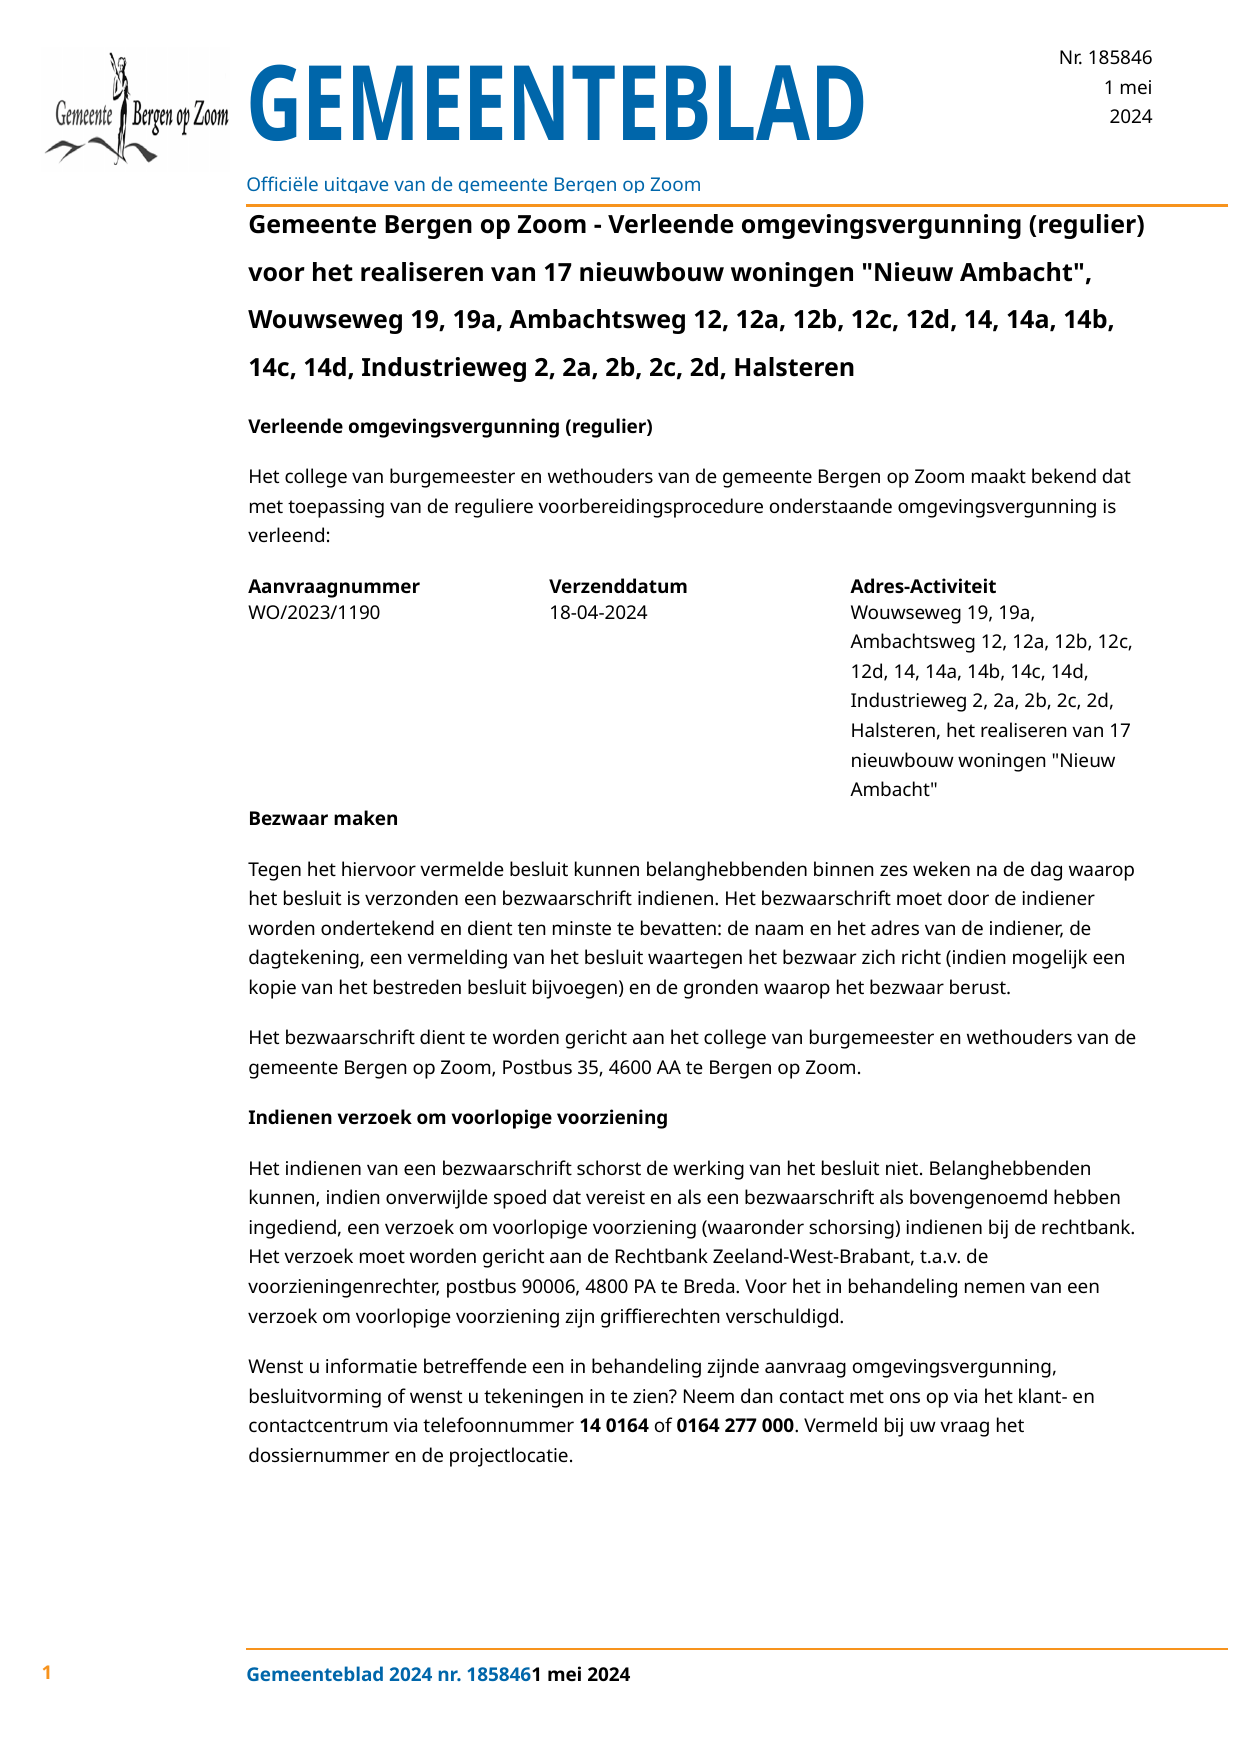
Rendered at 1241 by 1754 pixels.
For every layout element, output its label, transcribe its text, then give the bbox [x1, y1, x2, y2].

text Het indienen van een bezwaarschrift schorst de werking van het besluit niet. Belanghebbenden kunnen, indien onverwijlde spoed dat vereist en als een bezwaarschrift als bovengenoemd hebben ingediend, een verzoek om voorlopige voorziening (waaronder schorsing) indienen bij de rechtbank. Het verzoek moet worden gericht aan de Rechtbank Zeeland-West-Brabant, t.a.v. de voorzieningenrechter, postbus 90006, 4800 PA te Breda. Voor het in behandeling nemen van een verzoek om voorlopige voorziening zijn griffierechten verschuldigd. [248, 1155, 1152, 1329]
text Wenst u informatie betreffende een in behandeling zijnde aanvraag omgevingsvergunning, besluitvorming of wenst u tekeningen in te zien? Neem dan contact met ons op via het klant- en contactcentrum via telefoonnummer 14 0164 of 0164 277 000. Vermeld bij uw vraag het dossiernummer en de projectlocatie. [248, 1353, 1152, 1468]
table_cell WO/2023/1190 [248, 599, 549, 802]
text Het college van burgemeester en wethouders van de gemeente Bergen op Zoom maakt bekend dat met toepassing van de reguliere voorbereidingsprocedure onderstaande omgevingsvergunning is verleend: [248, 463, 1152, 548]
table_header Verzenddatum [549, 573, 850, 599]
text Het bezwaarschrift dient te worden gericht aan het college van burgemeester en wethouders van de gemeente Bergen op Zoom, Postbus 35, 4600 AA te Bergen op Zoom. [248, 1024, 1152, 1080]
text Verleende omgevingsvergunning (regulier) [248, 413, 1152, 439]
picture [41, 47, 231, 172]
table_cell Wouwseweg 19, 19a, Ambachtsweg 12, 12a, 12b, 12c, 12d, 14, 14a, 14b, 14c, 14d, Industrieweg 2, 2a, 2b, 2c, 2d, Halsteren, het realiseren van 17 nieuwbouw woningen "Nieuw Ambacht" [850, 599, 1152, 802]
text Gemeente Bergen op Zoom - Verleende omgevingsvergunning (regulier) voor het realiseren van 17 nieuwbouw woningen "Nieuw Ambacht", Wouwseweg 19, 19a, Ambachtsweg 12, 12a, 12b, 12c, 12d, 14, 14a, 14b, 14c, 14d, Industrieweg 2, 2a, 2b, 2c, 2d, Halsteren [248, 207, 1152, 384]
table_cell 18-04-2024 [549, 599, 850, 802]
text Indienen verzoek om voorlopige voorziening [248, 1104, 1152, 1130]
table_header Aanvraagnummer [248, 573, 549, 599]
text Tegen het hiervoor vermelde besluit kunnen belanghebbenden binnen zes weken na de dag waarop het besluit is verzonden een bezwaarschrift indienen. Het bezwaarschrift moet door de indiener worden ondertekend en dient ten minste te bevatten: de naam en het adres van de indiener, de dagtekening, een vermelding van het besluit waartegen het bezwaar zich richt (indien mogelijk een kopie van het bestreden besluit bijvoegen) en de gronden waarop het bezwaar berust. [248, 856, 1152, 1000]
table_header Adres-Activiteit [850, 573, 1152, 599]
text Bezwaar maken [248, 805, 1152, 831]
